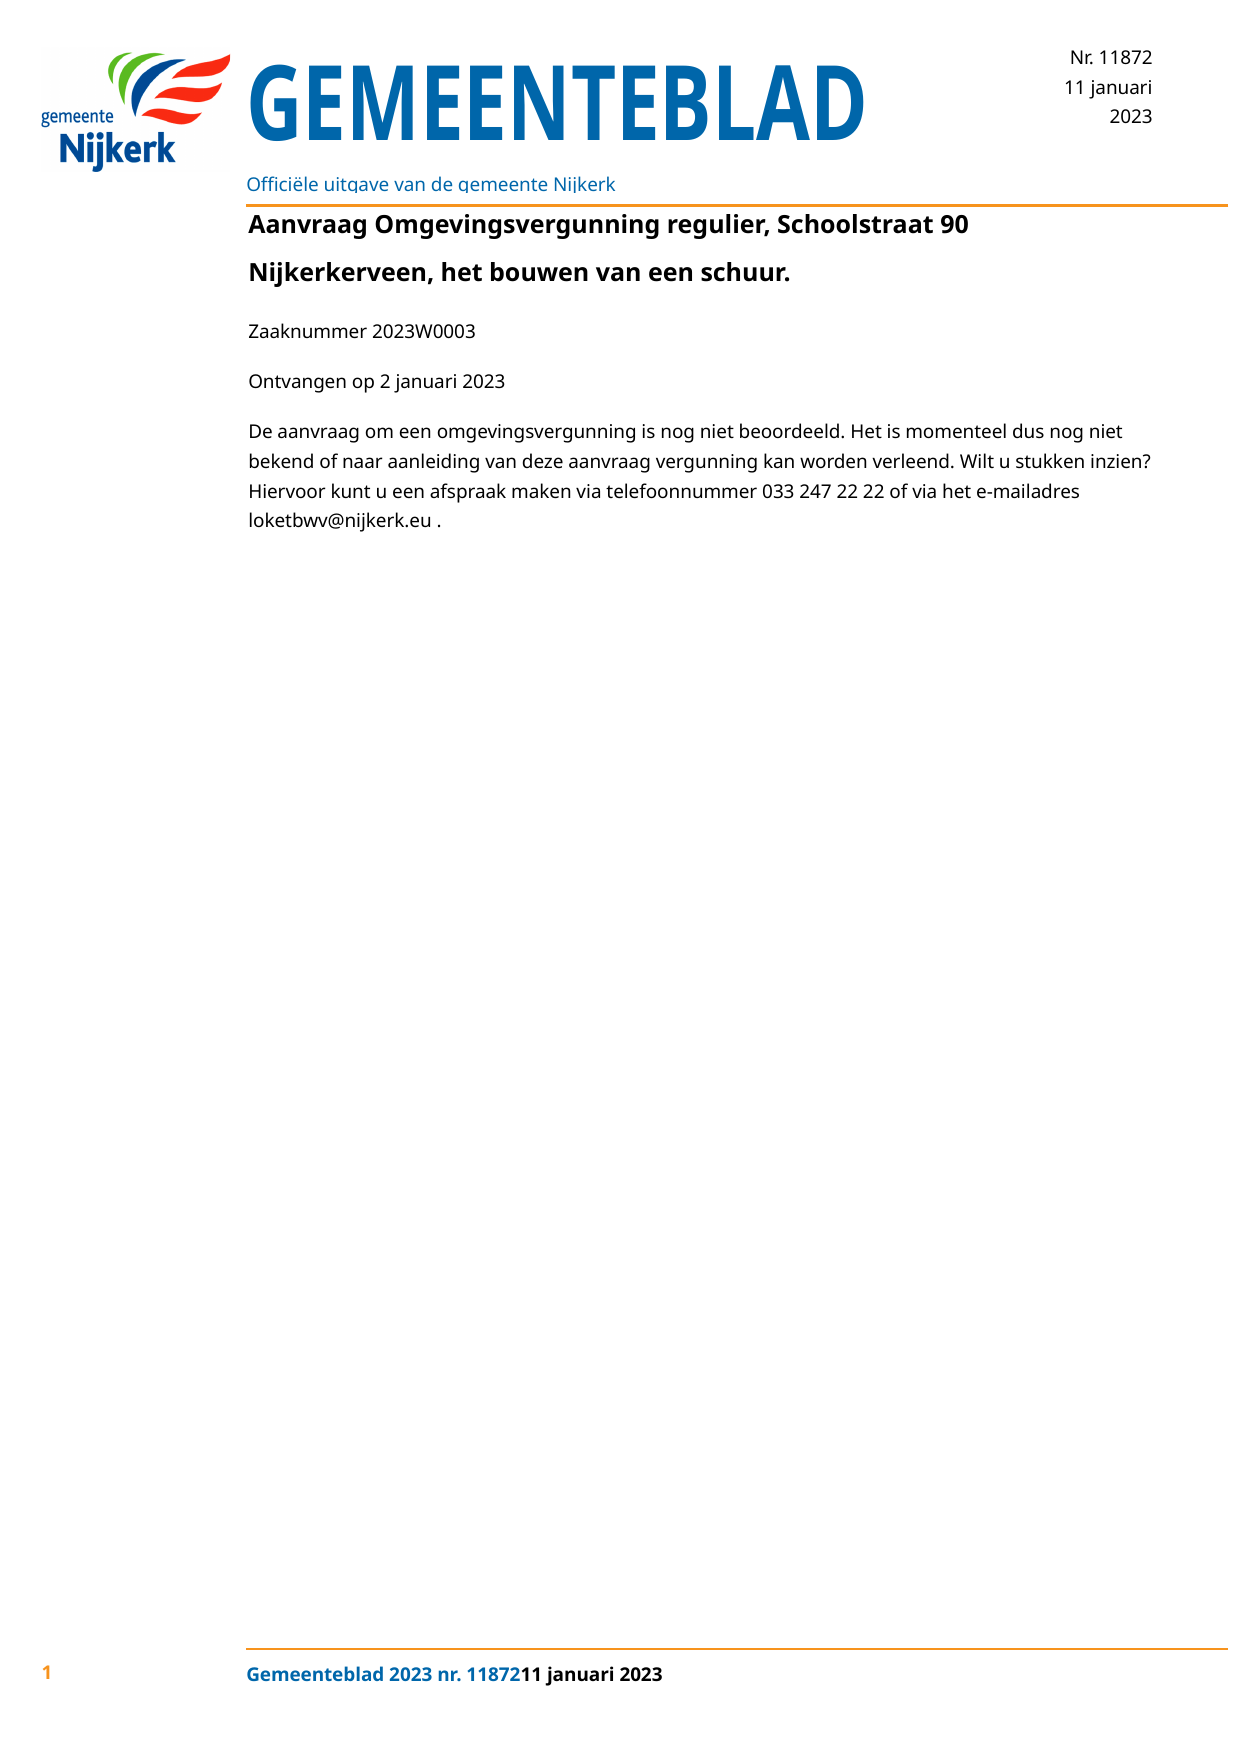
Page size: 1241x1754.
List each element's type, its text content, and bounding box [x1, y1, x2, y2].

text De aanvraag om een omgevingsvergunning is nog niet beoordeeld. Het is momenteel dus nog niet bekend of naar aanleiding van deze aanvraag vergunning kan worden verleend. Wilt u stukken inzien? Hiervoor kunt u een afspraak maken via telefoonnummer 033 247 22 22 of via het e-mailadres loketbwv@nijkerk.eu . [248, 419, 1152, 533]
picture [41, 47, 231, 172]
text Ontvangen op 2 januari 2023 [248, 368, 1152, 394]
text Aanvraag Omgevingsvergunning regulier, Schoolstraat 90 Nijkerkerveen, het bouwen van een schuur. [248, 207, 1152, 288]
text Zaaknummer 2023W0003 [248, 318, 1152, 344]
